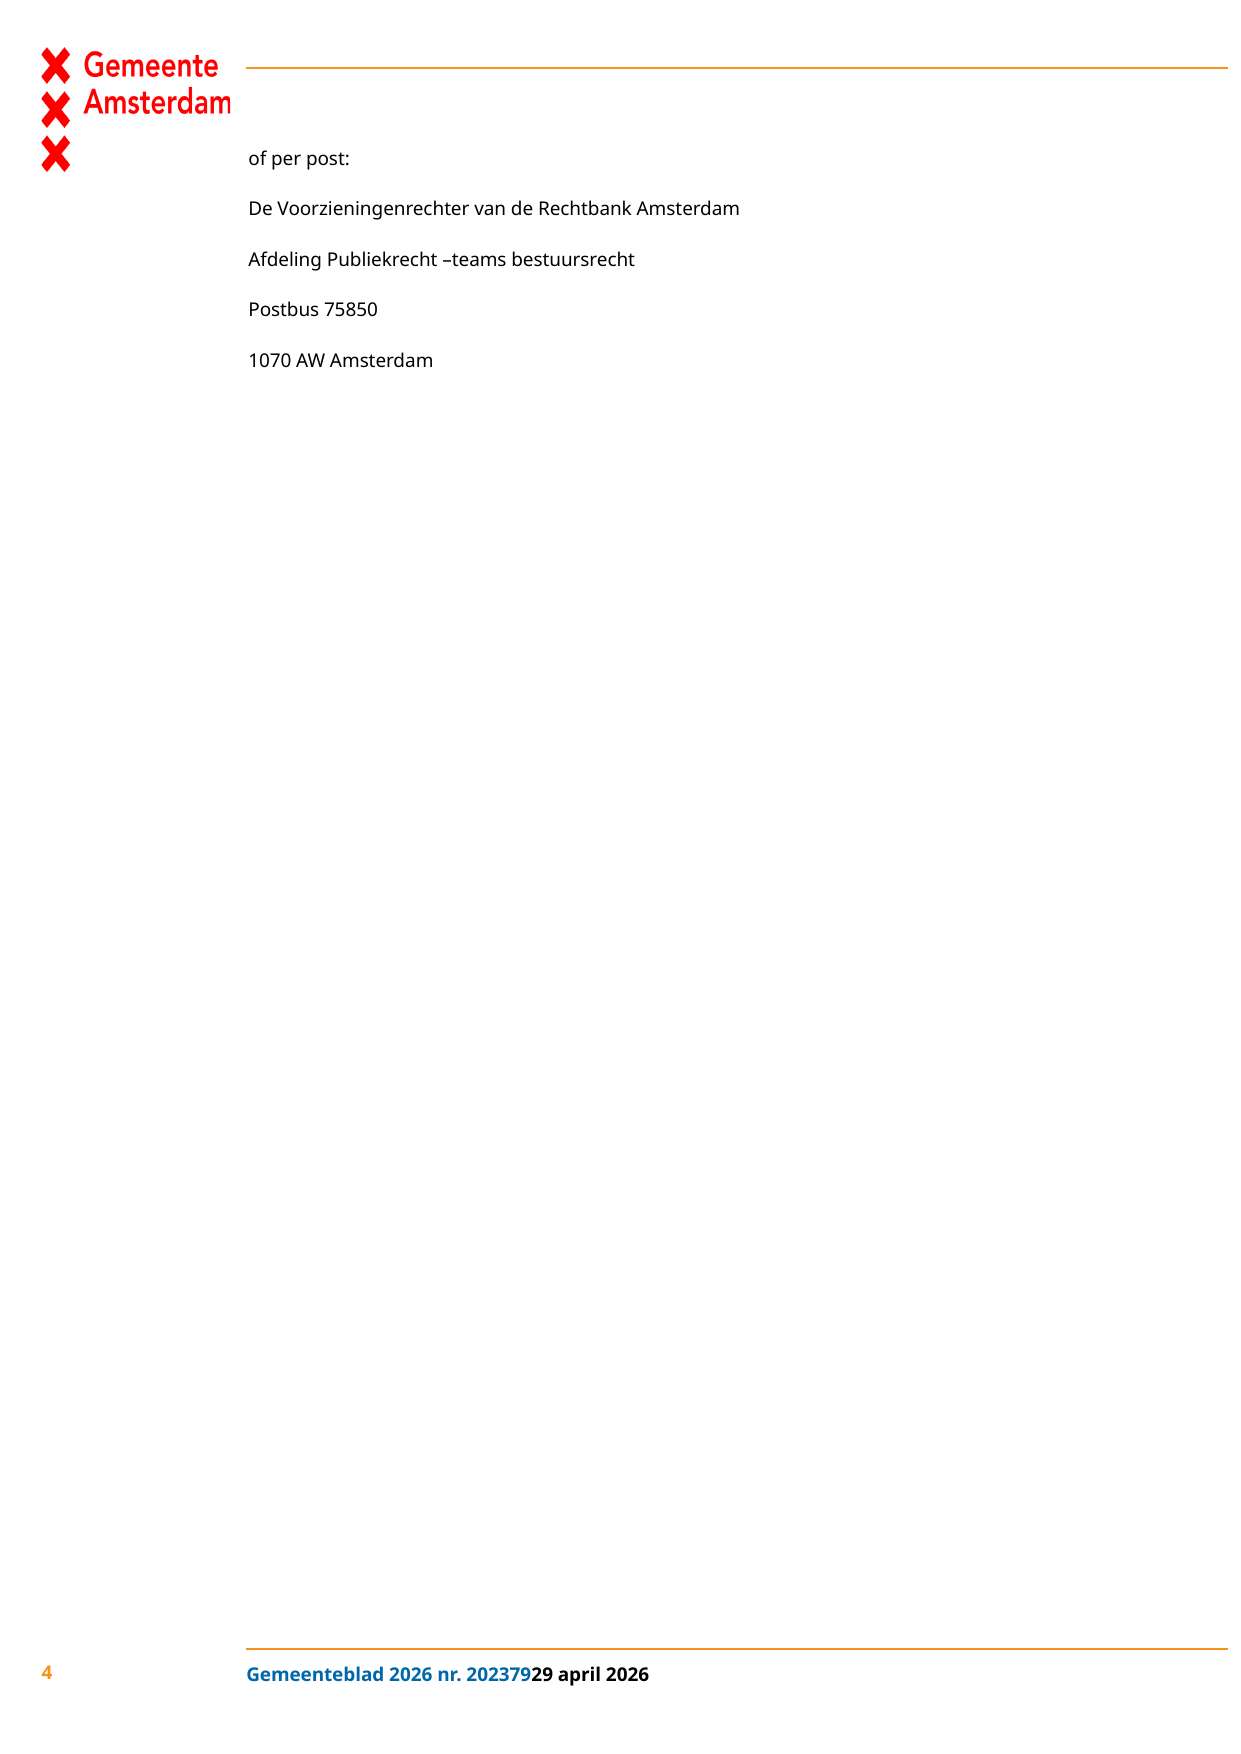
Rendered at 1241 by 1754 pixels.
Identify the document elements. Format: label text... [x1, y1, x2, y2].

text 1070 AW Amsterdam [248, 347, 1152, 373]
text Postbus 75850 [248, 296, 1152, 322]
text De Voorzieningenrechter van de Rechtbank Amsterdam [248, 196, 1152, 221]
text Afdeling Publiekrecht –teams bestuursrecht [248, 246, 1152, 272]
text of per post: [248, 145, 1152, 171]
picture [41, 47, 231, 172]
